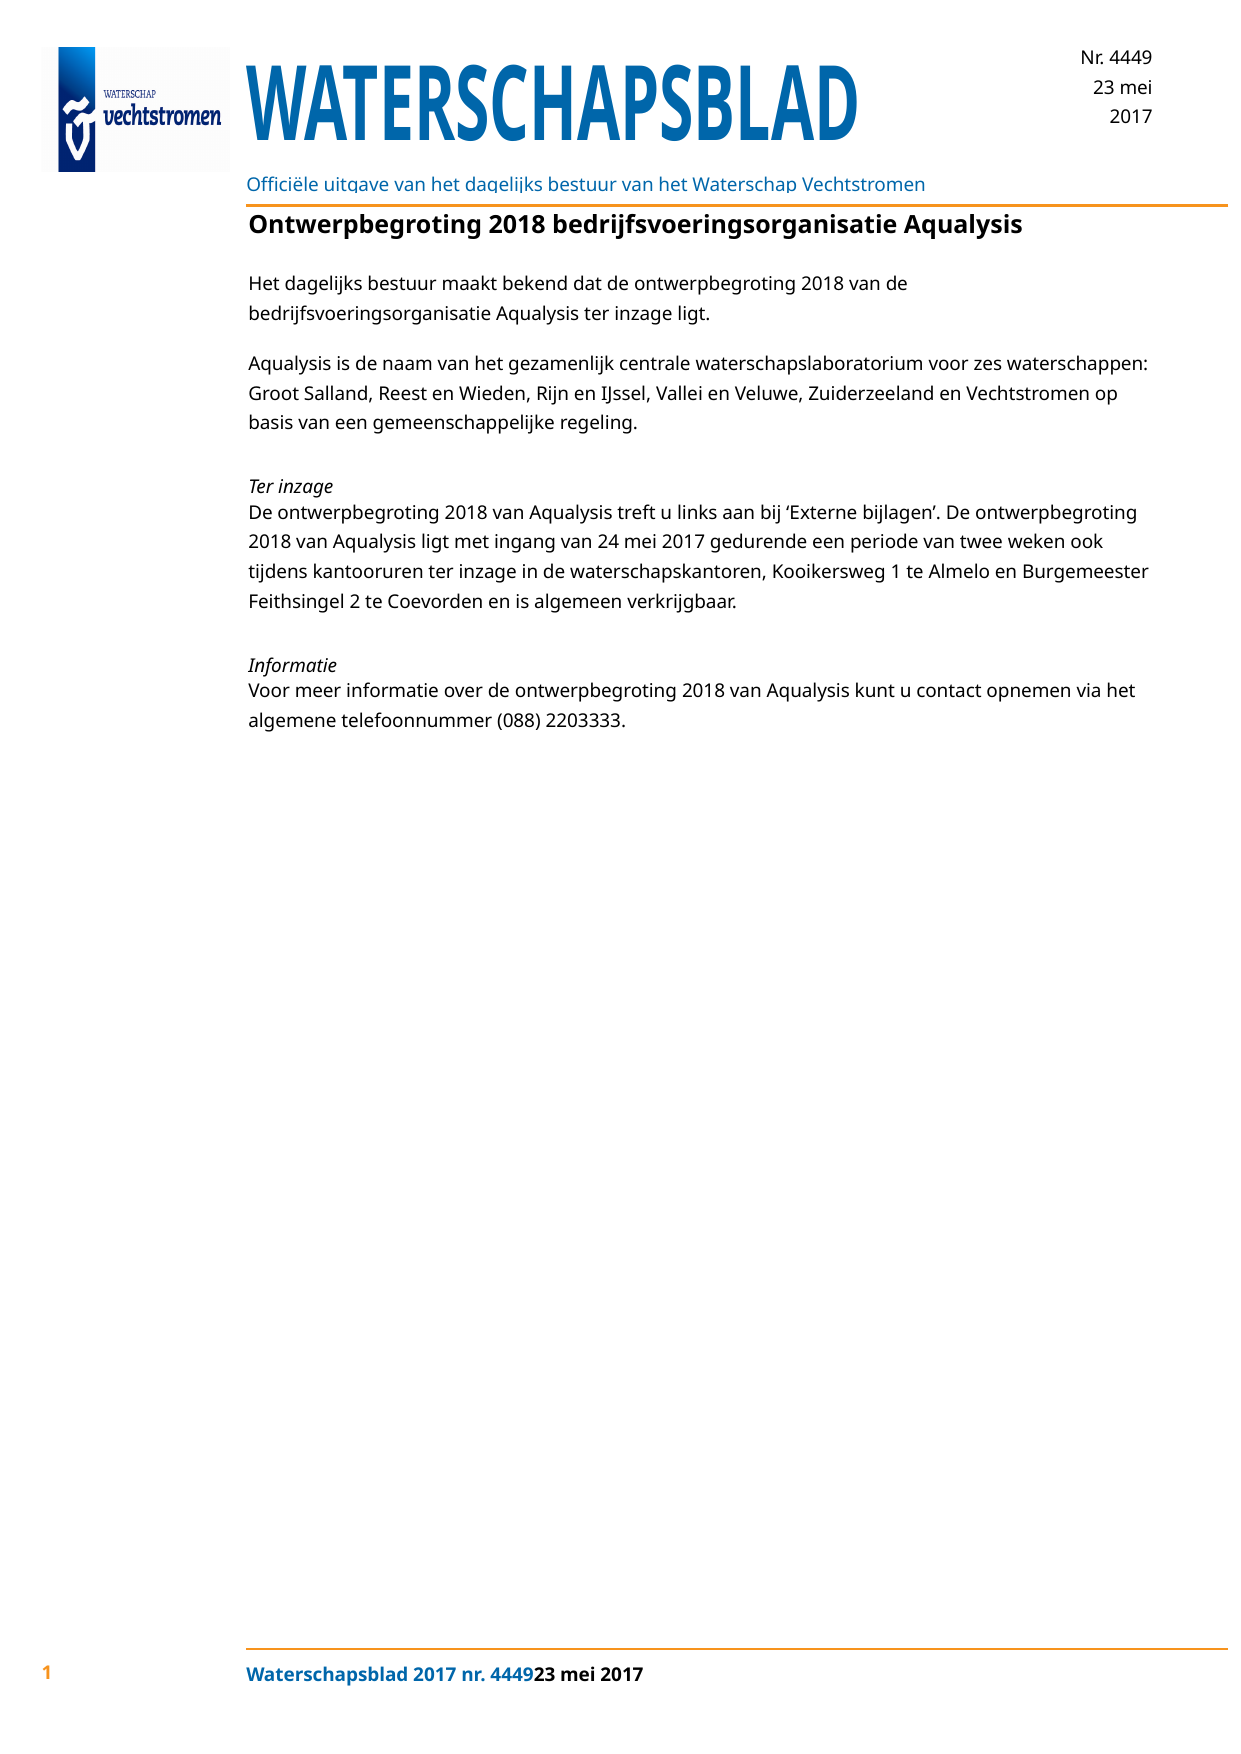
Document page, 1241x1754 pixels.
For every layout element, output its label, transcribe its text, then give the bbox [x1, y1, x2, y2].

text Aqualysis is de naam van het gezamenlijk centrale waterschapslaboratorium voor zes waterschappen: Groot Salland, Reest en Wieden, Rijn en IJssel, Vallei en Veluwe, Zuiderzeeland en Vechtstromen op basis van een gemeenschappelijke regeling. [248, 350, 1152, 435]
text Voor meer informatie over de ontwerpbegroting 2018 van Aqualysis kunt u contact opnemen via het algemene telefoonnummer (088) 2203333. [248, 678, 1152, 733]
text Het dagelijks bestuur maakt bekend dat de ontwerpbegroting 2018 van de bedrijfsvoeringsorganisatie Aqualysis ter inzage ligt. [248, 270, 1152, 326]
text De ontwerpbegroting 2018 van Aqualysis treft u links aan bij ‘Externe bijlagen’. De ontwerpbegroting 2018 van Aqualysis ligt met ingang van 24 mei 2017 gedurende een periode van twee weken ook tijdens kantooruren ter inzage in de waterschapskantoren, Kooikersweg 1 te Almelo en Burgemeester Feithsingel 2 te Coevorden en is algemeen verkrijgbaar. [248, 499, 1152, 614]
text Ter inzage [248, 473, 1152, 499]
text Informatie [248, 652, 1152, 678]
picture [41, 47, 231, 172]
text Ontwerpbegroting 2018 bedrijfsvoeringsorganisatie Aqualysis [248, 207, 1152, 241]
